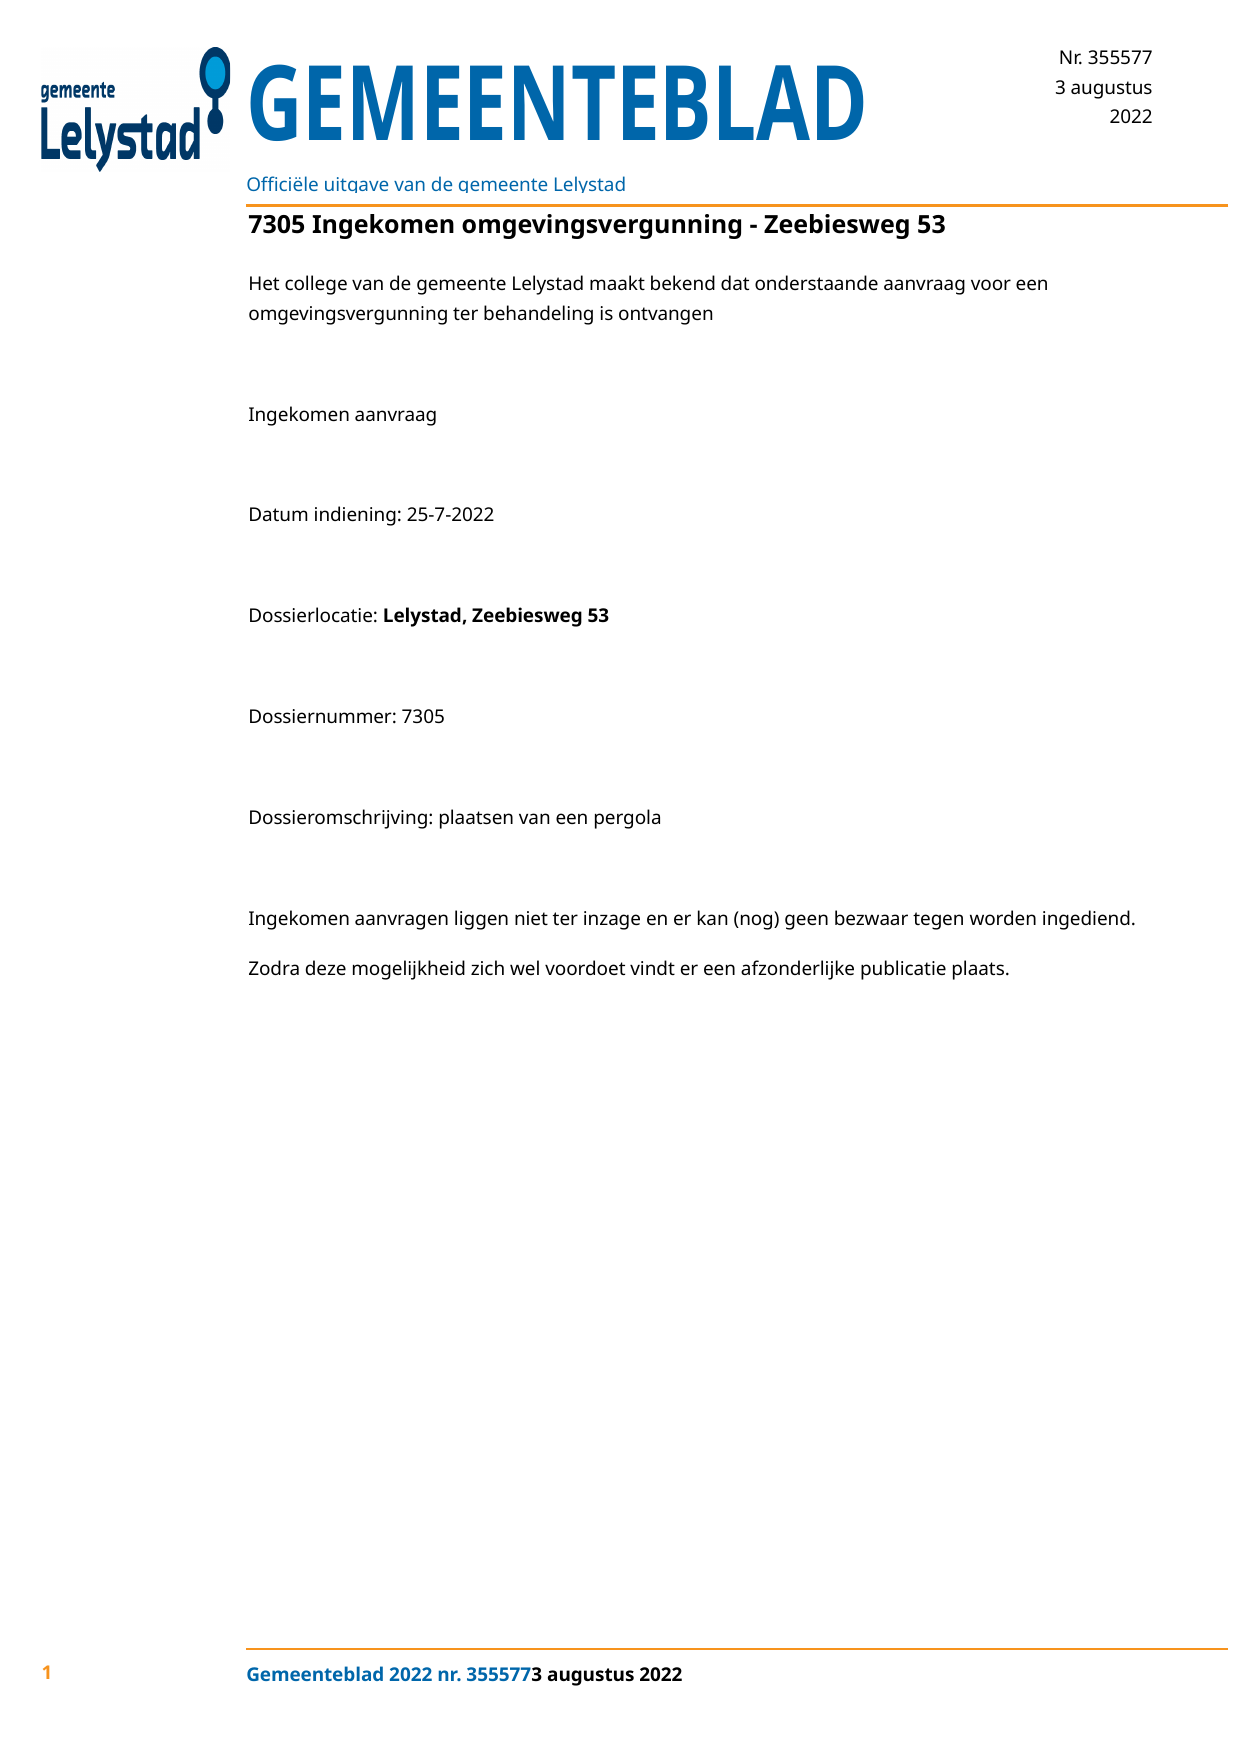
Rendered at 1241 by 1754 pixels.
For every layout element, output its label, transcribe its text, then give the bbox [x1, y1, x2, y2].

text 7305 Ingekomen omgevingsvergunning - Zeebiesweg 53 [248, 207, 1152, 241]
text Dossieromschrijving: plaatsen van een pergola [248, 804, 1152, 830]
text Ingekomen aanvraag [248, 401, 1152, 426]
text Dossiernummer: 7305 [248, 703, 1152, 729]
text Het college van de gemeente Lelystad maakt bekend dat onderstaande aanvraag voor een omgevingsvergunning ter behandeling is ontvangen [248, 270, 1152, 326]
picture [41, 47, 231, 172]
text Dossierlocatie: Lelystad, Zeebiesweg 53 [248, 602, 1152, 628]
text Zodra deze mogelijkheid zich wel voordoet vindt er een afzonderlijke publicatie plaats. [248, 955, 1152, 981]
text Ingekomen aanvragen liggen niet ter inzage en er kan (nog) geen bezwaar tegen worden ingediend. [248, 905, 1152, 931]
text Datum indiening: 25-7-2022 [248, 502, 1152, 527]
